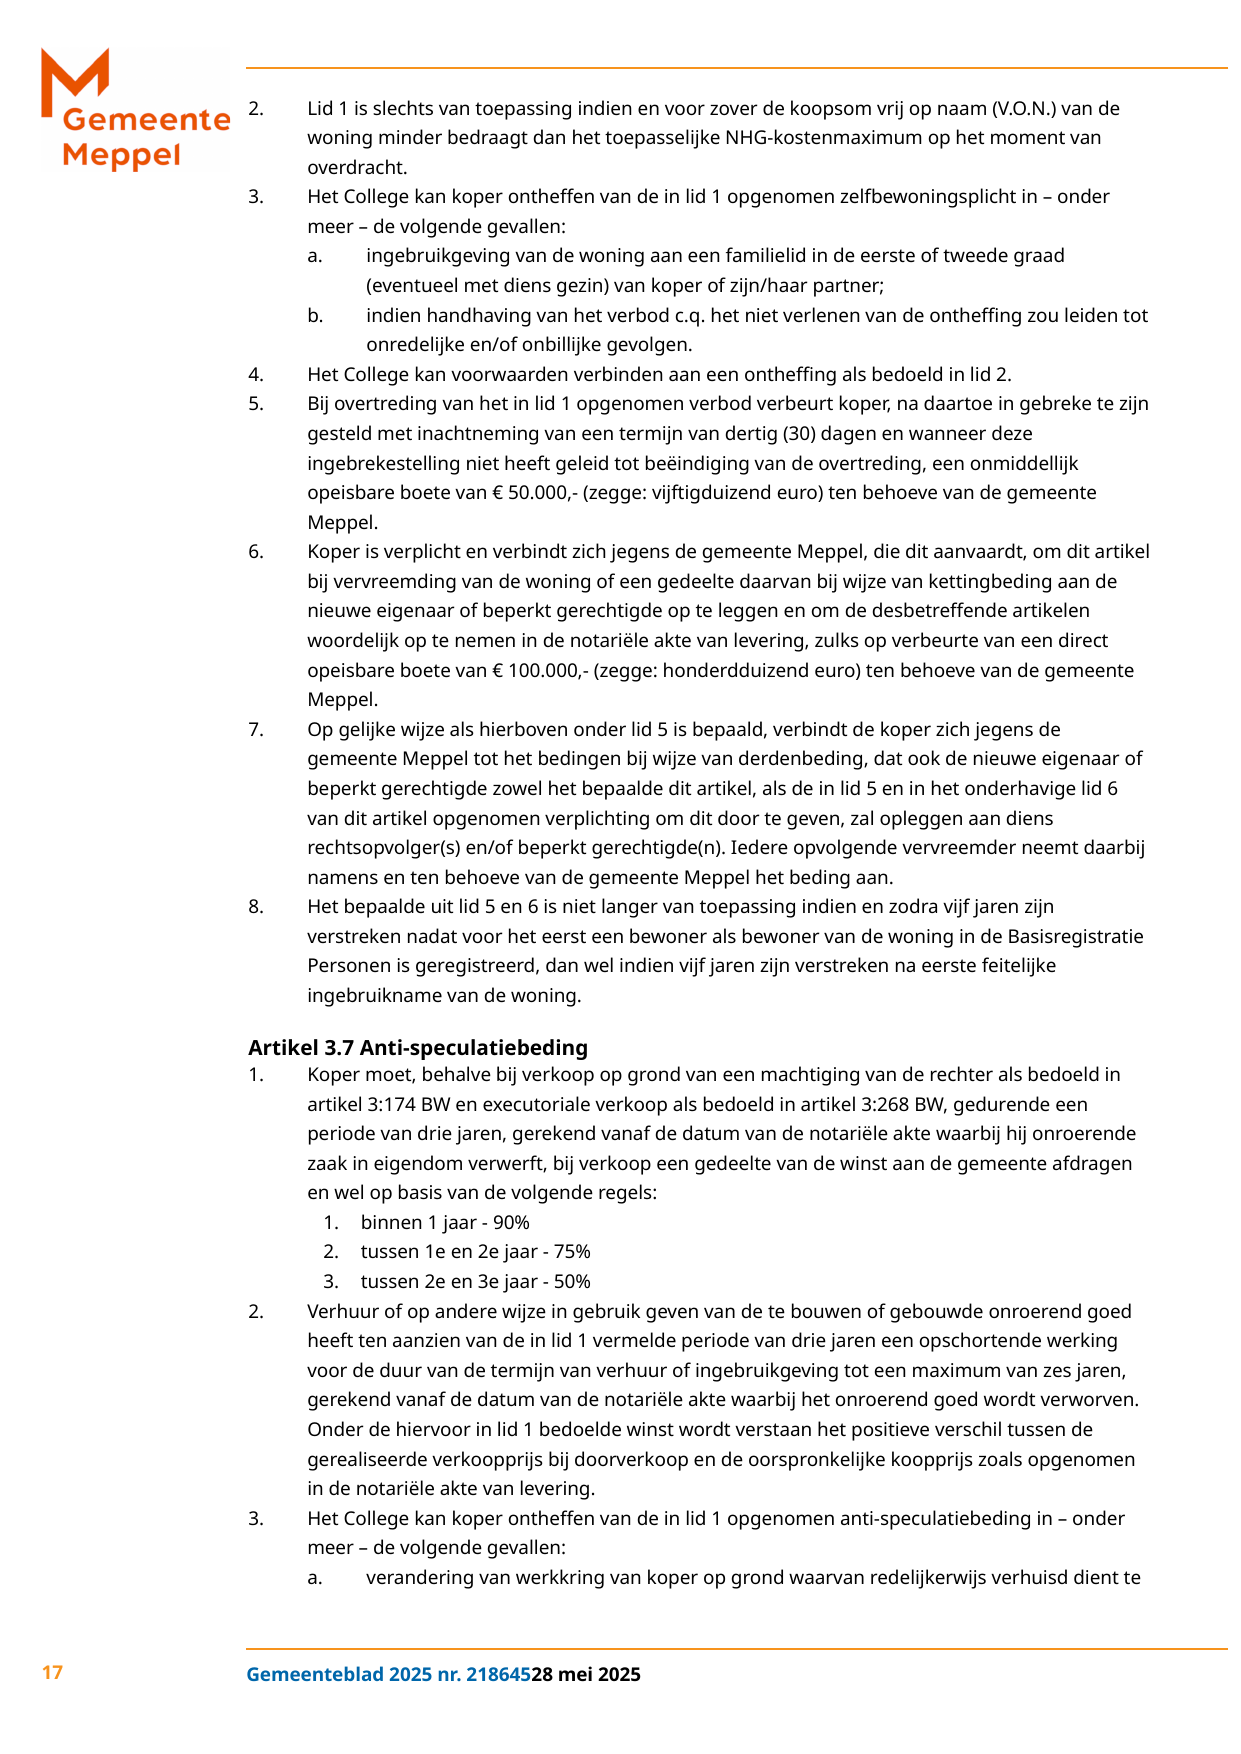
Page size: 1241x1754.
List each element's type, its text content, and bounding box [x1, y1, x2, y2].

list Verhuur of op andere wijze in gebruik geven van de te bouwen of gebouwde onroerend goed heeft ten aanzien van de in lid 1 vermelde periode van drie jaren een opschortende werking voor de duur van de termijn van verhuur of ingebruikgeving tot een maximum van zes jaren, gerekend vanaf de datum van de notariële akte waarbij het onroerend goed wordt verworven. [248, 1298, 1152, 1412]
list Koper moet, behalve bij verkoop op grond van een machtiging van de rechter als bedoeld in artikel 3:174 BW en executoriale verkoop als bedoeld in artikel 3:268 BW, gedurende een periode van drie jaren, gerekend vanaf de datum van de notariële akte waarbij hij onroerende zaak in eigendom verwerft, bij verkoop een gedeelte van de winst aan de gemeente afdragen en wel op basis van de volgende regels: [248, 1061, 1152, 1205]
list tussen 2e en 3e jaar - 50% [323, 1268, 1152, 1294]
list Het College kan koper ontheffen van de in lid 1 opgenomen anti-speculatiebeding in – onder meer – de volgende gevallen: [248, 1505, 1152, 1560]
list indien handhaving van het verbod c.q. het niet verlenen van de ontheffing zou leiden tot onredelijke en/of onbillijke gevolgen. [307, 302, 1152, 357]
list tussen 1e en 2e jaar - 75% [323, 1239, 1152, 1264]
list Op gelijke wijze als hierboven onder lid 5 is bepaald, verbindt de koper zich jegens de gemeente Meppel tot het bedingen bij wijze van derdenbeding, dat ook de nieuwe eigenaar of beperkt gerechtigde zowel het bepaalde dit artikel, als de in lid 5 en in het onderhavige lid 6 van dit artikel opgenomen verplichting om dit door te geven, zal opleggen aan diens rechtsopvolger(s) en/of beperkt gerechtigde(n). Iedere opvolgende vervreemder neemt daarbij namens en ten behoeve van de gemeente Meppel het beding aan. [248, 716, 1152, 890]
list Het bepaalde uit lid 5 en 6 is niet langer van toepassing indien en zodra vijf jaren zijn verstreken nadat voor het eerst een bewoner als bewoner van de woning in de Basisregistratie Personen is geregistreerd, dan wel indien vijf jaren zijn verstreken na eerste feitelijke ingebruikname van de woning. [248, 893, 1152, 1008]
list binnen 1 jaar - 90% [323, 1209, 1152, 1235]
list verandering van werkkring van koper op grond waarvan redelijkerwijs verhuisd dient te [307, 1564, 1152, 1590]
list Koper is verplicht en verbindt zich jegens de gemeente Meppel, die dit aanvaardt, om dit artikel bij vervreemding van de woning of een gedeelte daarvan bij wijze van kettingbeding aan de nieuwe eigenaar of beperkt gerechtigde op te leggen en om de desbetreffende artikelen woordelijk op te nemen in de notariële akte van levering, zulks op verbeurte van een direct opeisbare boete van € 100.000,- (zegge: honderdduizend euro) ten behoeve van de gemeente Meppel. [248, 538, 1152, 712]
text Artikel 3.7 Anti-speculatiebeding [248, 1033, 1152, 1061]
list Onder de hiervoor in lid 1 bedoelde winst wordt verstaan het positieve verschil tussen de gerealiseerde verkoopprijs bij doorverkoop en de oorspronkelijke koopprijs zoals opgenomen in de notariële akte van levering. [248, 1416, 1152, 1501]
list Bij overtreding van het in lid 1 opgenomen verbod verbeurt koper, na daartoe in gebreke te zijn gesteld met inachtneming van een termijn van dertig (30) dagen en wanneer deze ingebrekestelling niet heeft geleid tot beëindiging van de overtreding, een onmiddellijk opeisbare boete van € 50.000,- (zegge: vijftigduizend euro) ten behoeve van de gemeente Meppel. [248, 391, 1152, 535]
picture [41, 47, 231, 172]
list Lid 1 is slechts van toepassing indien en voor zover de koopsom vrij op naam (V.O.N.) van de woning minder bedraagt dan het toepasselijke NHG-kostenmaximum op het moment van overdracht. [248, 95, 1152, 180]
list Het College kan koper ontheffen van de in lid 1 opgenomen zelfbewoningsplicht in – onder meer – de volgende gevallen: [248, 183, 1152, 239]
list ingebruikgeving van de woning aan een familielid in de eerste of tweede graad (eventueel met diens gezin) van koper of zijn/haar partner; [307, 243, 1152, 298]
list Het College kan voorwaarden verbinden aan een ontheffing als bedoeld in lid 2. [248, 361, 1152, 387]
